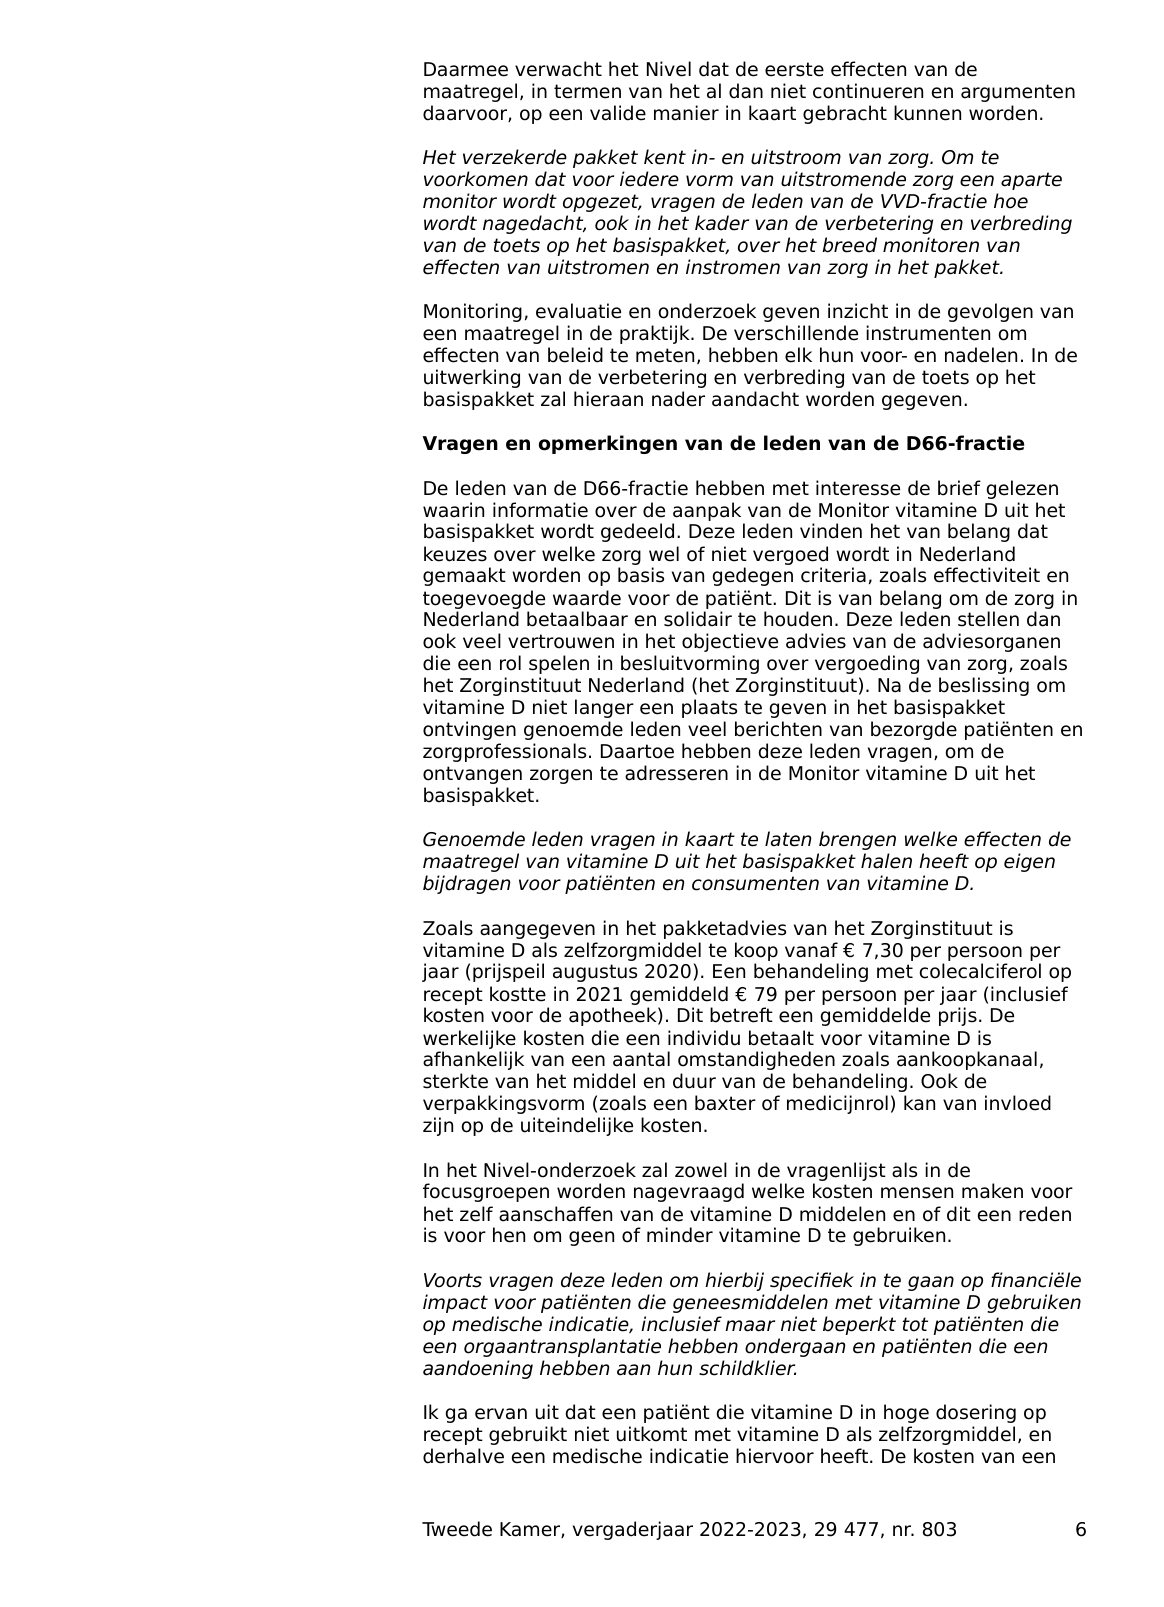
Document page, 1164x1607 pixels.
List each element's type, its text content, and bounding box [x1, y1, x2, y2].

subtitle Vragen en opmerkingen van de leden van de D66-fractie [422, 433, 1087, 455]
text De leden van de D66-fractie hebben met interesse de brief gelezen waarin informatie over de aanpak van de Monitor vitamine D uit het basispakket wordt gedeeld. Deze leden vinden het van belang dat keuzes over welke zorg wel of niet vergoed wordt in Nederland gemaakt worden op basis van gedegen criteria, zoals effectiviteit en toegevoegde waarde voor de patiënt. Dit is van belang om de zorg in Nederland betaalbaar en solidair te houden. Deze leden stellen dan ook veel vertrouwen in het objectieve advies van de adviesorganen die een rol spelen in besluitvorming over vergoeding van zorg, zoals het Zorginstituut Nederland (het Zorginstituut). Na de beslissing om vitamine D niet langer een plaats te geven in het basispakket ontvingen genoemde leden veel berichten van bezorgde patiënten en zorgprofessionals. Daartoe hebben deze leden vragen, om de ontvangen zorgen te adresseren in de Monitor vitamine D uit het basispakket. [422, 477, 1087, 807]
text Ik ga ervan uit dat een patiënt die vitamine D in hoge dosering op recept gebruikt niet uitkomt met vitamine D als zelfzorgmiddel, en derhalve een medische indicatie hiervoor heeft. De kosten van een [422, 1402, 1087, 1468]
text Zoals aangegeven in het pakketadvies van het Zorginstituut is vitamine D als zelfzorgmiddel te koop vanaf € 7,30 per persoon per jaar (prijspeil augustus 2020). Een behandeling met colecalciferol op recept kostte in 2021 gemiddeld € 79 per persoon per jaar (inclusief kosten voor de apotheek). Dit betreft een gemiddelde prijs. De werkelijke kosten die een individu betaalt voor vitamine D is afhankelijk van een aantal omstandigheden zoals aankoopkanaal, sterkte van het middel en duur van de behandeling. Ook de verpakkingsvorm (zoals een baxter of medicijnrol) kan van invloed zijn op de uiteindelijke kosten. [422, 917, 1087, 1137]
text Het verzekerde pakket kent in- en uitstroom van zorg. Om te voorkomen dat voor iedere vorm van uitstromende zorg een aparte monitor wordt opgezet, vragen de leden van de VVD-fractie hoe wordt nagedacht, ook in het kader van de verbetering en verbreding van de toets op het basispakket, over het breed monitoren van effecten van uitstromen en instromen van zorg in het pakket. [422, 147, 1087, 279]
text Daarmee verwacht het Nivel dat de eerste effecten van de maatregel, in termen van het al dan niet continueren en argumenten daarvoor, op een valide manier in kaart gebracht kunnen worden. [422, 59, 1087, 125]
text Genoemde leden vragen in kaart te laten brengen welke effecten de maatregel van vitamine D uit het basispakket halen heeft op eigen bijdragen voor patiënten en consumenten van vitamine D. [422, 829, 1087, 895]
text Monitoring, evaluatie en onderzoek geven inzicht in de gevolgen van een maatregel in de praktijk. De verschillende instrumenten om effecten van beleid te meten, hebben elk hun voor- en nadelen. In de uitwerking van de verbetering en verbreding van de toets op het basispakket zal hieraan nader aandacht worden gegeven. [422, 301, 1087, 411]
text In het Nivel-onderzoek zal zowel in de vragenlijst als in de focusgroepen worden nagevraagd welke kosten mensen maken voor het zelf aanschaffen van de vitamine D middelen en of dit een reden is voor hen om geen of minder vitamine D te gebruiken. [422, 1159, 1087, 1247]
text Voorts vragen deze leden om hierbij specifiek in te gaan op financiële impact voor patiënten die geneesmiddelen met vitamine D gebruiken op medische indicatie, inclusief maar niet beperkt tot patiënten die een orgaantransplantatie hebben ondergaan en patiënten die een aandoening hebben aan hun schildklier. [422, 1269, 1087, 1379]
